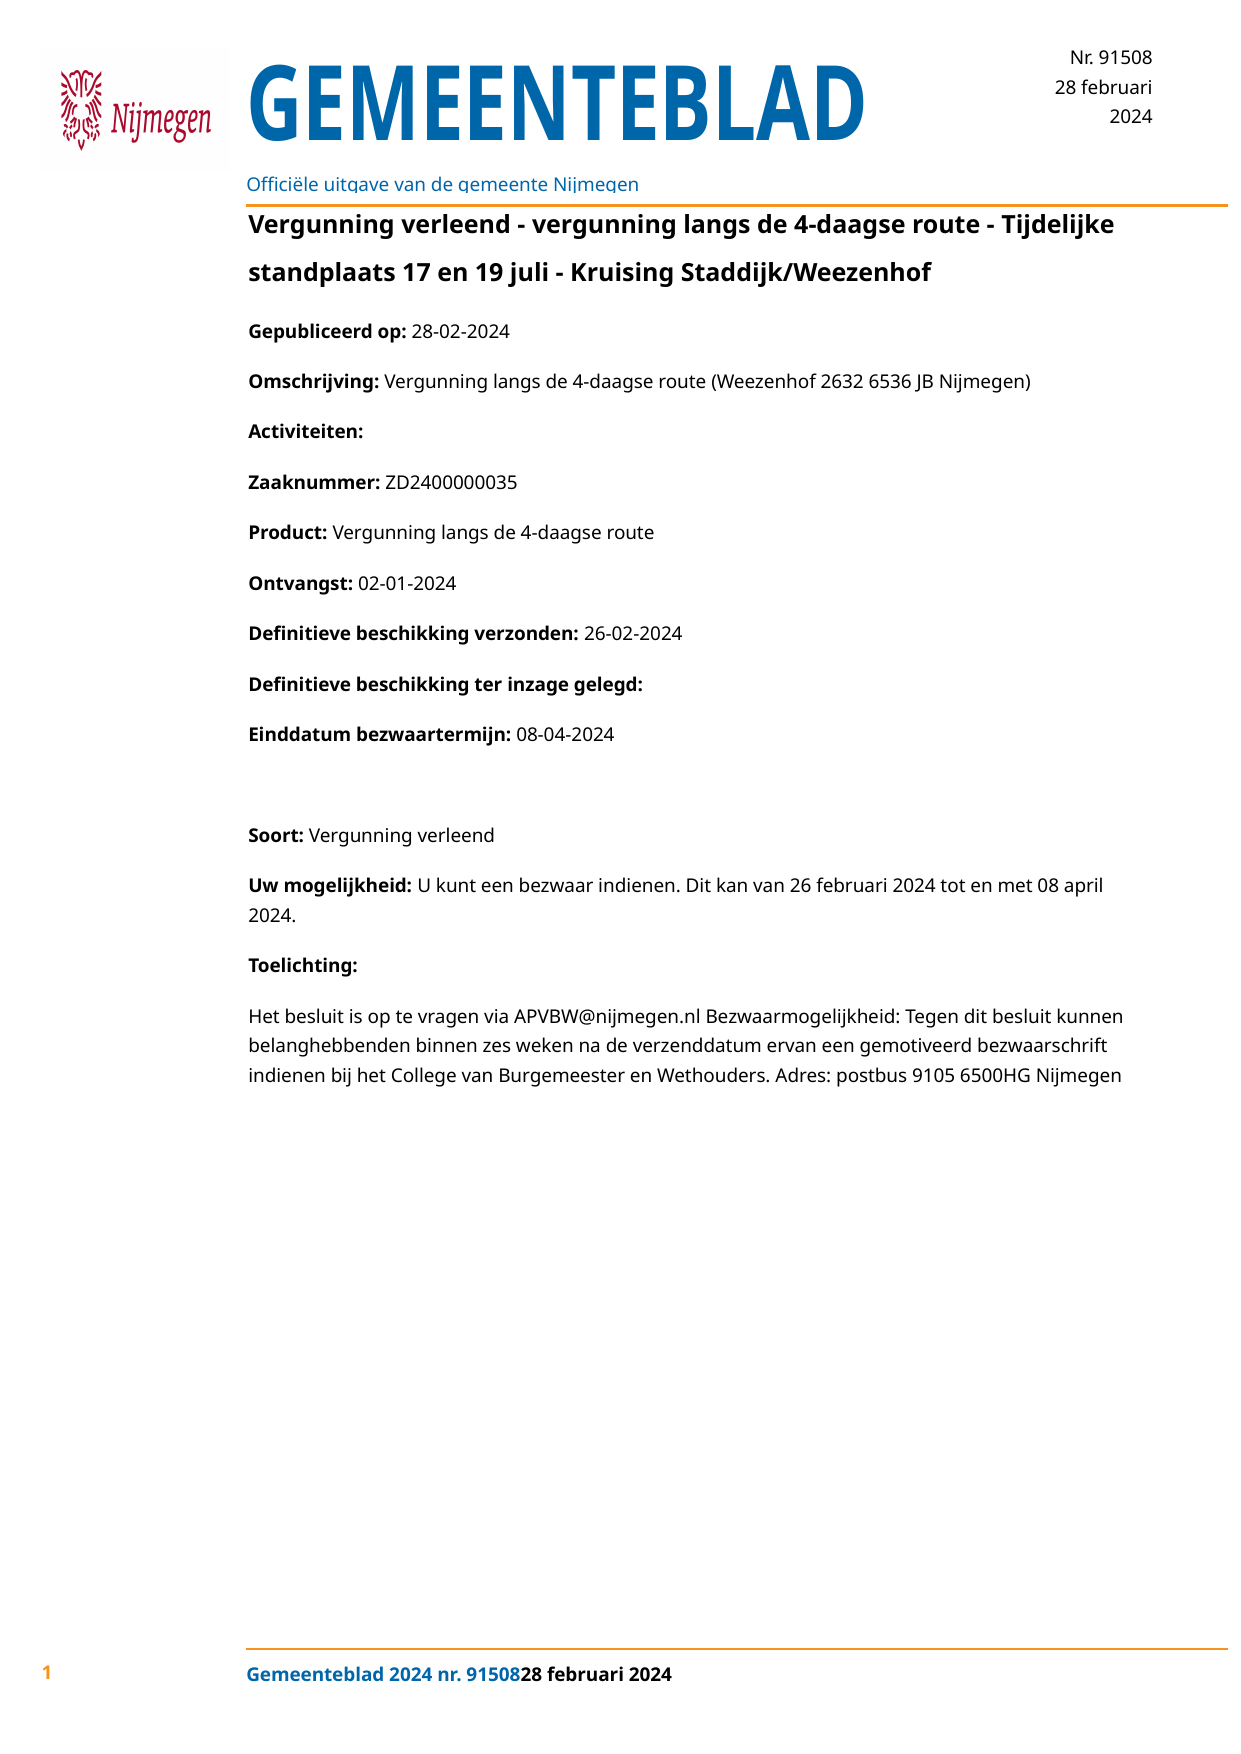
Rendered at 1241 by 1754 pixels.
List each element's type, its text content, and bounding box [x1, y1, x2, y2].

text Ontvangst: 02-01-2024 [248, 570, 1152, 596]
text Product: Vergunning langs de 4-daagse route [248, 519, 1152, 545]
text Toelichting: [248, 952, 1152, 978]
text Vergunning verleend - vergunning langs de 4-daagse route - Tijdelijke standplaats 17 en 19 juli - Kruising Staddijk/Weezenhof [248, 207, 1152, 288]
text Activiteiten: [248, 419, 1152, 444]
picture [41, 47, 231, 172]
text Einddatum bezwaartermijn: 08-04-2024 [248, 721, 1152, 747]
text Uw mogelijkheid: U kunt een bezwaar indienen. Dit kan van 26 februari 2024 tot en met 08 april 2024. [248, 872, 1152, 928]
text Soort: Vergunning verleend [248, 822, 1152, 848]
text Omschrijving: Vergunning langs de 4-daagse route (Weezenhof 2632 6536 JB Nijmegen) [248, 368, 1152, 394]
text Definitieve beschikking ter inzage gelegd: [248, 671, 1152, 697]
text Het besluit is op te vragen via APVBW@nijmegen.nl Bezwaarmogelijkheid: Tegen dit besluit kunnen belanghebbenden binnen zes weken na de verzenddatum ervan een gemotiveerd bezwaarschrift indienen bij het College van Burgemeester en Wethouders. Adres: postbus 9105 6500HG Nijmegen [248, 1003, 1152, 1088]
text Zaaknummer: ZD2400000035 [248, 469, 1152, 495]
text Gepubliceerd op: 28-02-2024 [248, 318, 1152, 344]
text Definitieve beschikking verzonden: 26-02-2024 [248, 620, 1152, 646]
